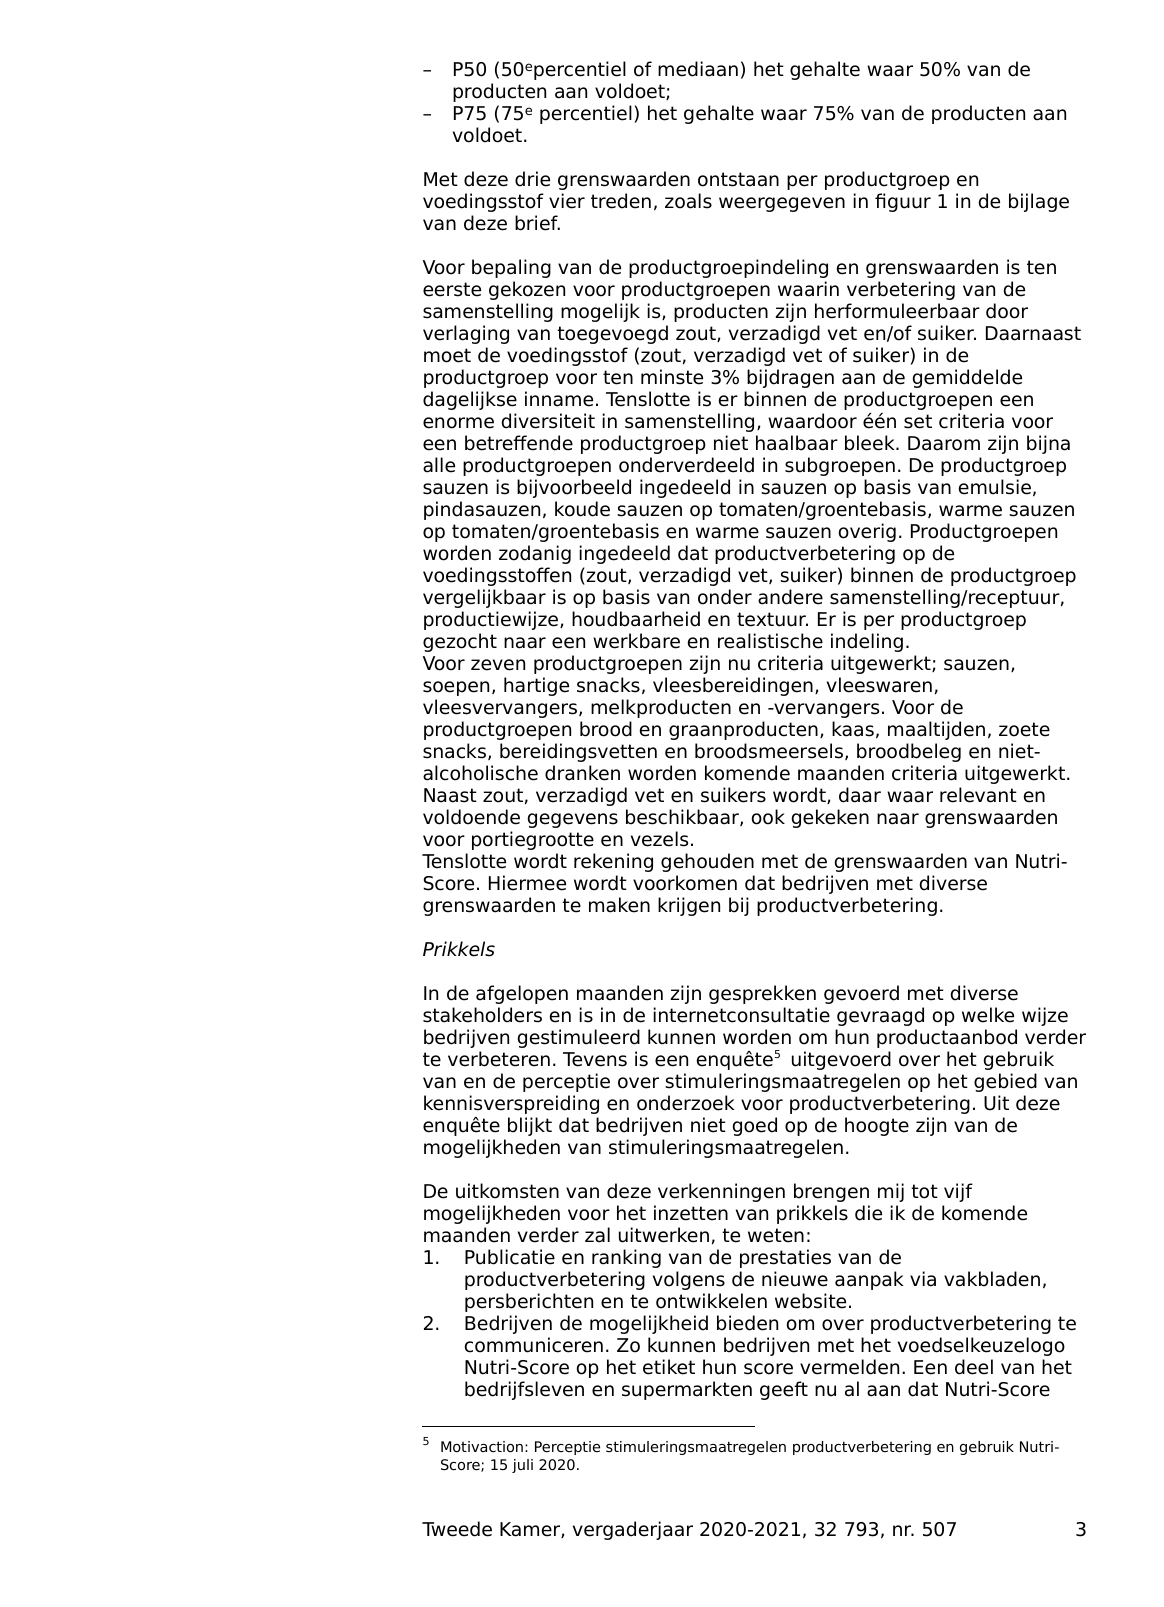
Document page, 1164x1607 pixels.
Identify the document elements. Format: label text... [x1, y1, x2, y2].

text In de afgelopen maanden zijn gesprekken gevoerd met diverse stakeholders en is in de internetconsultatie gevraagd op welke wijze bedrijven gestimuleerd kunnen worden om hun productaanbod verder te verbeteren. Tevens is een enquête uitgevoerd over het gebruik van en de perceptie over stimuleringsmaatregelen op het gebied van kennisverspreiding en onderzoek voor productverbetering. Uit deze enquête blijkt dat bedrijven niet goed op de hoogte zijn van de mogelijkheden van stimuleringsmaatregelen. [422, 983, 1087, 1159]
subtitle Prikkels [422, 939, 1087, 961]
text Voor zeven productgroepen zijn nu criteria uitgewerkt; sauzen, soepen, hartige snacks, vleesbereidingen, vleeswaren, vleesvervangers, melkproducten en -vervangers. Voor de productgroepen brood en graanproducten, kaas, maaltijden, zoete snacks, bereidingsvetten en broodsmeersels, broodbeleg en niet-alcoholische dranken worden komende maanden criteria uitgewerkt. Naast zout, verzadigd vet en suikers wordt, daar waar relevant en voldoende gegevens beschikbaar, ook gekeken naar grenswaarden voor portiegrootte en vezels. [422, 653, 1087, 851]
text 1. Publicatie en ranking van de prestaties van de productverbetering volgens de nieuwe aanpak via vakbladen, persberichten en te ontwikkelen website. [422, 1247, 1087, 1313]
text – P75 (75e percentiel) het gehalte waar 75% van de producten aan voldoet. [422, 103, 1087, 147]
text 2. Bedrijven de mogelijkheid bieden om over productverbetering te communiceren. Zo kunnen bedrijven met het voedselkeuzelogo Nutri-Score op het etiket hun score vermelden. Een deel van het bedrijfsleven en supermarkten geeft nu al aan dat Nutri-Score [422, 1313, 1087, 1401]
text Met deze drie grenswaarden ontstaan per productgroep en voedingsstof vier treden, zoals weergegeven in figuur 1 in de bijlage van deze brief. [422, 169, 1087, 235]
text – P50 (50epercentiel of mediaan) het gehalte waar 50% van de producten aan voldoet; [422, 59, 1087, 103]
text Voor bepaling van de productgroepindeling en grenswaarden is ten eerste gekozen voor productgroepen waarin verbetering van de samenstelling mogelijk is, producten zijn herformuleerbaar door verlaging van toegevoegd zout, verzadigd vet en/of suiker. Daarnaast moet de voedingsstof (zout, verzadigd vet of suiker) in de productgroep voor ten minste 3% bijdragen aan de gemiddelde dagelijkse inname. Tenslotte is er binnen de productgroepen een enorme diversiteit in samenstelling, waardoor één set criteria voor een betreffende productgroep niet haalbaar bleek. Daarom zijn bijna alle productgroepen onderverdeeld in subgroepen. De productgroep sauzen is bijvoorbeeld ingedeeld in sauzen op basis van emulsie, pindasauzen, koude sauzen op tomaten/groentebasis, warme sauzen op tomaten/groentebasis en warme sauzen overig. Productgroepen worden zodanig ingedeeld dat productverbetering op de voedingsstoffen (zout, verzadigd vet, suiker) binnen de productgroep vergelijkbaar is op basis van onder andere samenstelling/receptuur, productiewijze, houdbaarheid en textuur. Er is per productgroep gezocht naar een werkbare en realistische indeling. [422, 257, 1087, 653]
text Motivaction: Perceptie stimuleringsmaatregelen productverbetering en gebruik Nutri-Score; 15 juli 2020. [422, 1435, 1087, 1474]
text De uitkomsten van deze verkenningen brengen mij tot vijf mogelijkheden voor het inzetten van prikkels die ik de komende maanden verder zal uitwerken, te weten: [422, 1181, 1087, 1247]
text Tenslotte wordt rekening gehouden met de grenswaarden van Nutri-Score. Hiermee wordt voorkomen dat bedrijven met diverse grenswaarden te maken krijgen bij productverbetering. [422, 851, 1087, 917]
